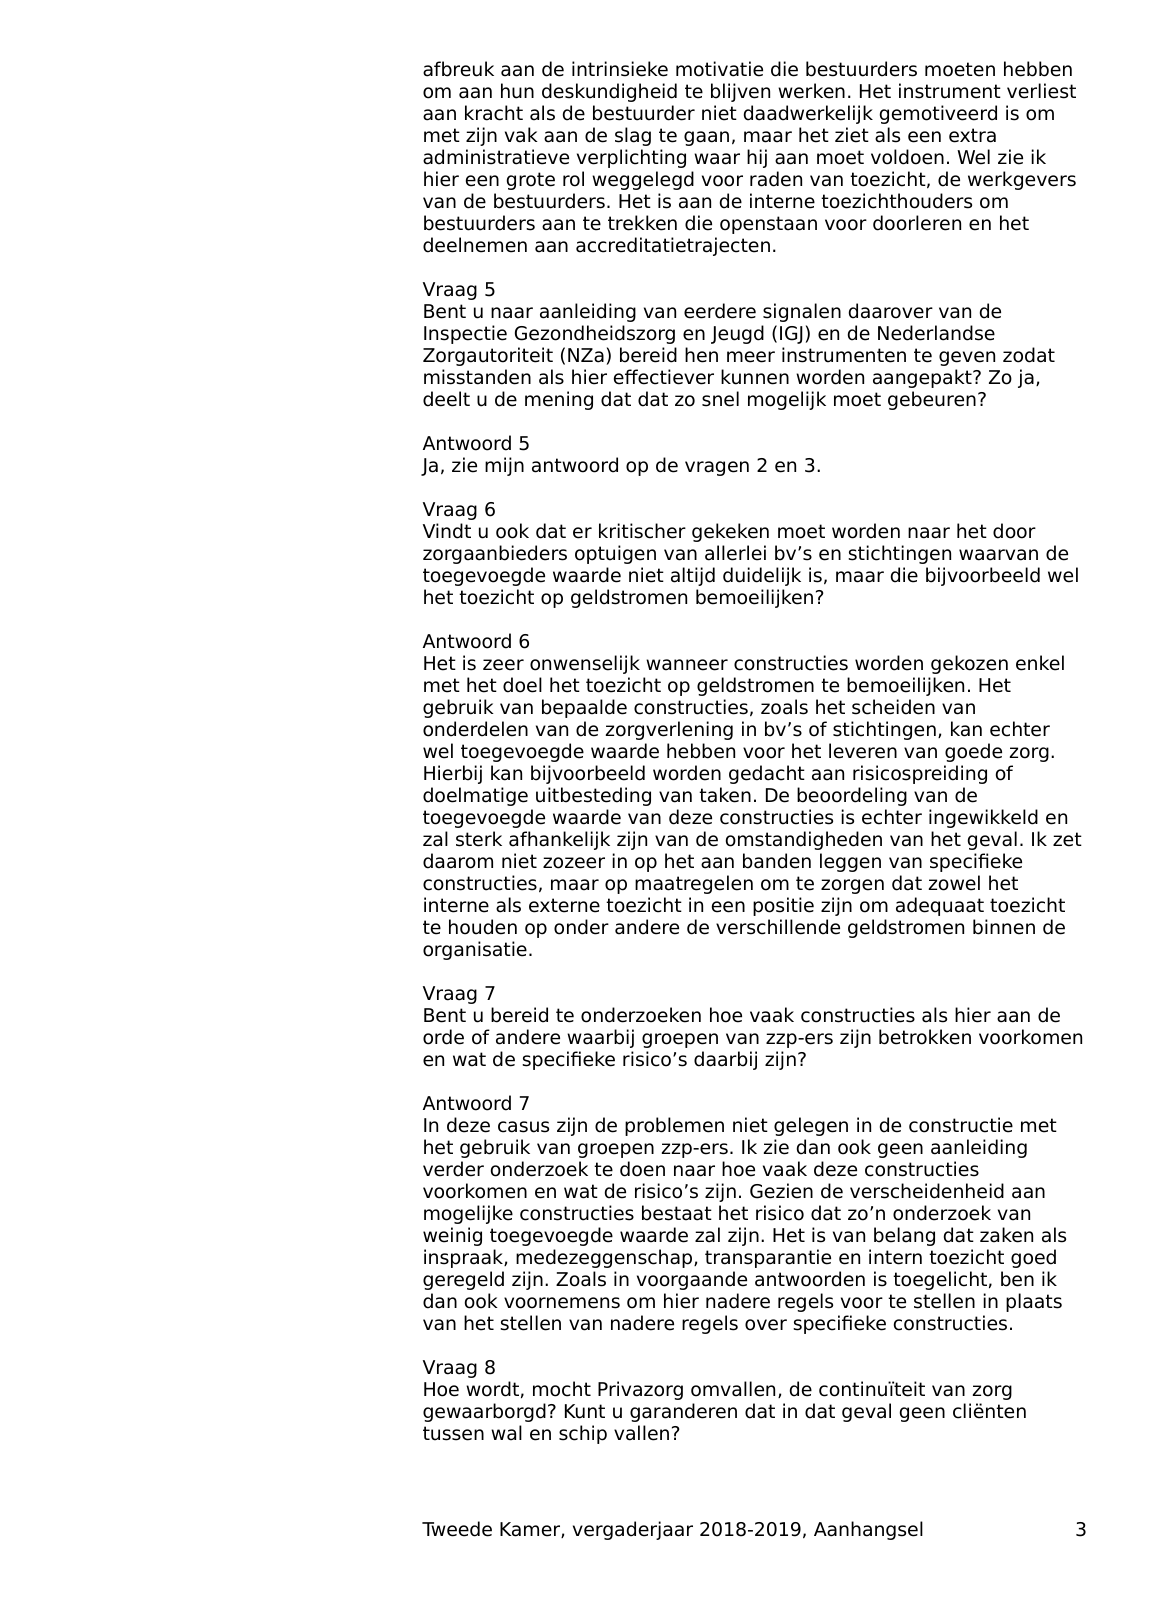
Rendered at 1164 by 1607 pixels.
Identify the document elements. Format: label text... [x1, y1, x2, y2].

text Vraag 5 [422, 279, 1087, 301]
text Vraag 7 [422, 983, 1087, 1005]
text Antwoord 6 [422, 631, 1087, 653]
text Bent u naar aanleiding van eerdere signalen daarover van de Inspectie Gezondheidszorg en Jeugd (IGJ) en de Nederlandse Zorgautoriteit (NZa) bereid hen meer instrumenten te geven zodat misstanden als hier effectiever kunnen worden aangepakt? Zo ja, deelt u de mening dat dat zo snel mogelijk moet gebeuren? [422, 301, 1087, 411]
text Vraag 8 [422, 1357, 1087, 1379]
text Vindt u ook dat er kritischer gekeken moet worden naar het door zorgaanbieders optuigen van allerlei bv’s en stichtingen waarvan de toegevoegde waarde niet altijd duidelijk is, maar die bijvoorbeeld wel het toezicht op geldstromen bemoeilijken? [422, 521, 1087, 609]
text Antwoord 7 [422, 1093, 1087, 1115]
text Hoe wordt, mocht Privazorg omvallen, de continuïteit van zorg gewaarborgd? Kunt u garanderen dat in dat geval geen cliënten tussen wal en schip vallen? [422, 1379, 1087, 1445]
text Vraag 6 [422, 499, 1087, 521]
text In deze casus zijn de problemen niet gelegen in de constructie met het gebruik van groepen zzp-ers. Ik zie dan ook geen aanleiding verder onderzoek te doen naar hoe vaak deze constructies voorkomen en wat de risico’s zijn. Gezien de verscheidenheid aan mogelijke constructies bestaat het risico dat zo’n onderzoek van weinig toegevoegde waarde zal zijn. Het is van belang dat zaken als inspraak, medezeggenschap, transparantie en intern toezicht goed geregeld zijn. Zoals in voorgaande antwoorden is toegelicht, ben ik dan ook voornemens om hier nadere regels voor te stellen in plaats van het stellen van nadere regels over specifieke constructies. [422, 1115, 1087, 1335]
text Antwoord 5 [422, 433, 1087, 455]
text Bent u bereid te onderzoeken hoe vaak constructies als hier aan de orde of andere waarbij groepen van zzp-ers zijn betrokken voorkomen en wat de specifieke risico’s daarbij zijn? [422, 1005, 1087, 1071]
text Het is zeer onwenselijk wanneer constructies worden gekozen enkel met het doel het toezicht op geldstromen te bemoeilijken. Het gebruik van bepaalde constructies, zoals het scheiden van onderdelen van de zorgverlening in bv’s of stichtingen, kan echter wel toegevoegde waarde hebben voor het leveren van goede zorg. Hierbij kan bijvoorbeeld worden gedacht aan risicospreiding of doelmatige uitbesteding van taken. De beoordeling van de toegevoegde waarde van deze constructies is echter ingewikkeld en zal sterk afhankelijk zijn van de omstandigheden van het geval. Ik zet daarom niet zozeer in op het aan banden leggen van specifieke constructies, maar op maatregelen om te zorgen dat zowel het interne als externe toezicht in een positie zijn om adequaat toezicht te houden op onder andere de verschillende geldstromen binnen de organisatie. [422, 653, 1087, 961]
text Ja, zie mijn antwoord op de vragen 2 en 3. [422, 455, 1087, 477]
text afbreuk aan de intrinsieke motivatie die bestuurders moeten hebben om aan hun deskundigheid te blijven werken. Het instrument verliest aan kracht als de bestuurder niet daadwerkelijk gemotiveerd is om met zijn vak aan de slag te gaan, maar het ziet als een extra administratieve verplichting waar hij aan moet voldoen. Wel zie ik hier een grote rol weggelegd voor raden van toezicht, de werkgevers van de bestuurders. Het is aan de interne toezichthouders om bestuurders aan te trekken die openstaan voor doorleren en het deelnemen aan accreditatietrajecten. [422, 59, 1087, 257]
